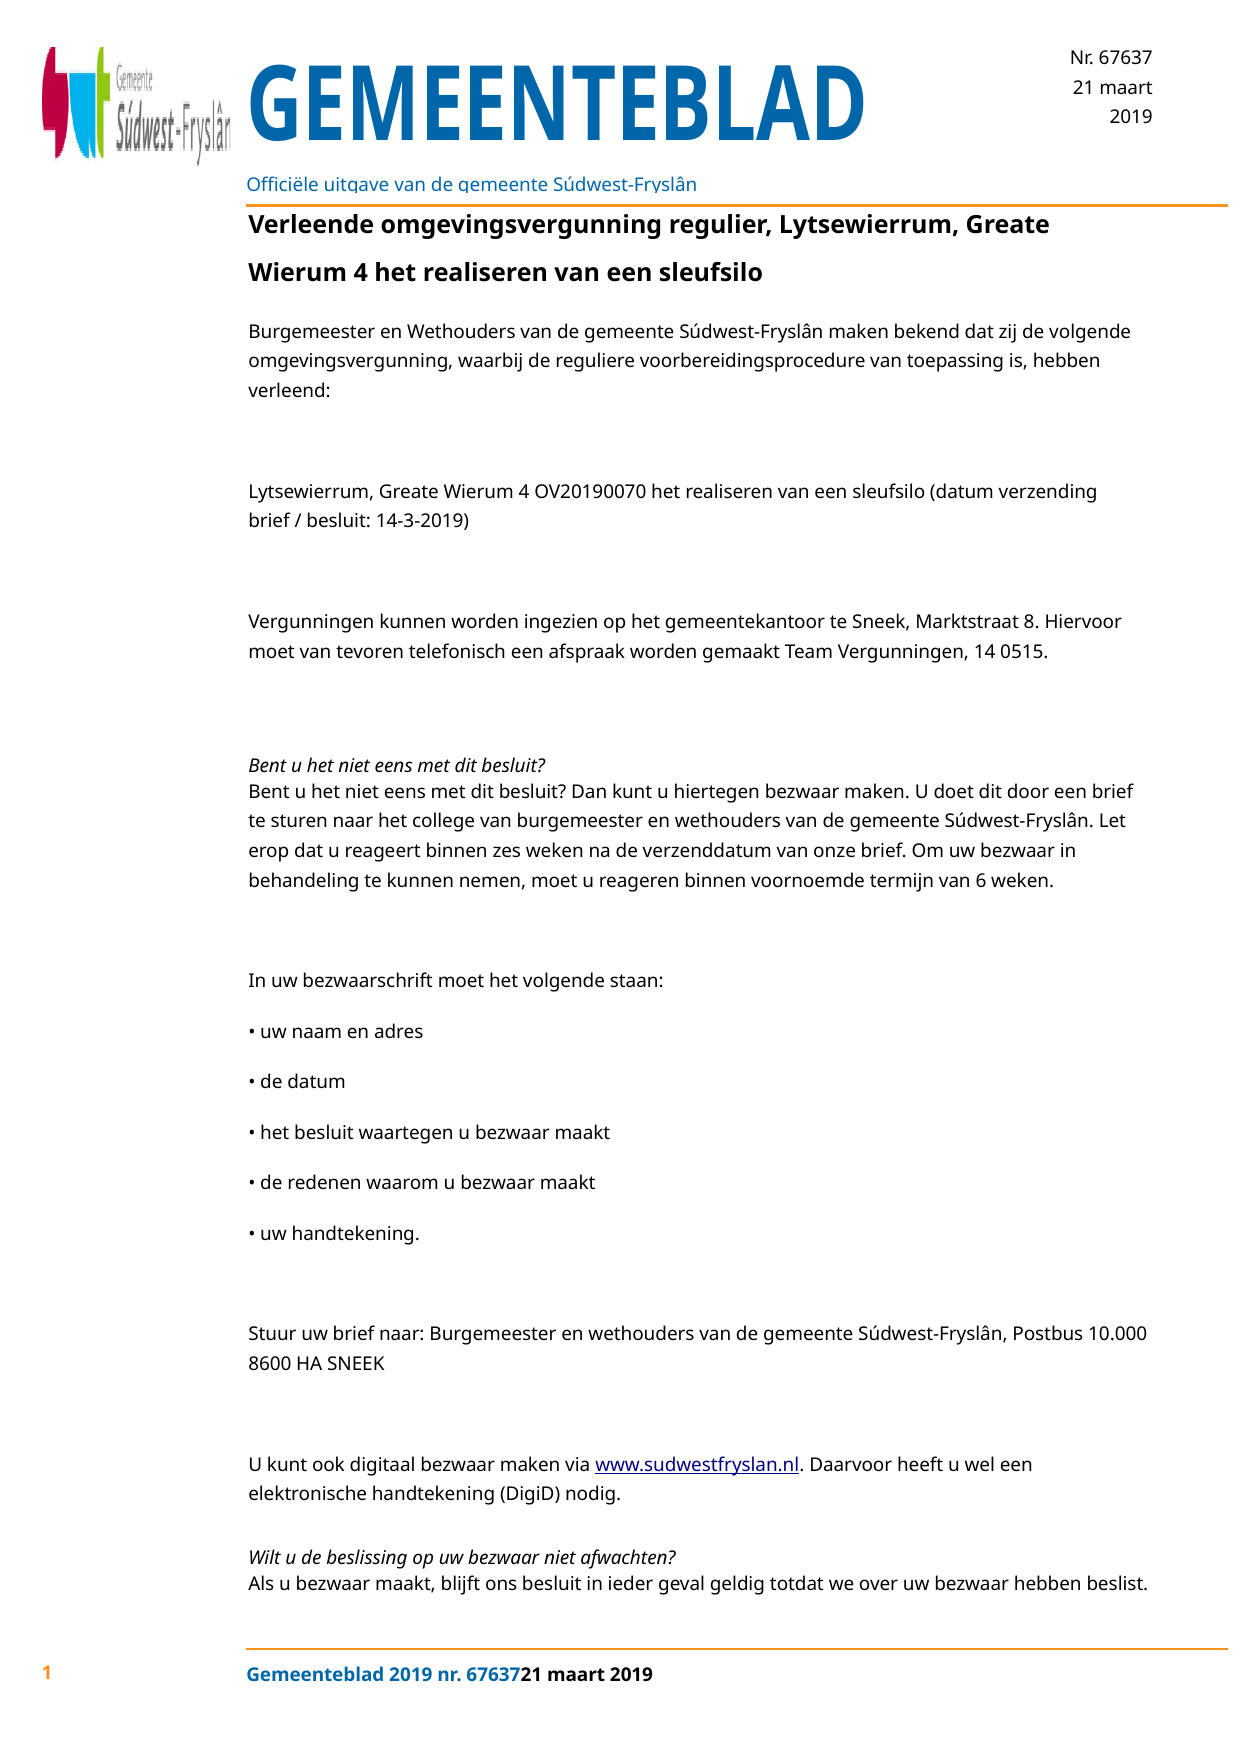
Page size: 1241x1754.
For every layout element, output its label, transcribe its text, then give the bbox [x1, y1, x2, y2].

text Stuur uw brief naar: Burgemeester en wethouders van de gemeente Súdwest-Fryslân, Postbus 10.000 8600 HA SNEEK [248, 1321, 1152, 1376]
text Burgemeester en Wethouders van de gemeente Súdwest-Fryslân maken bekend dat zij de volgende omgevingsvergunning, waarbij de reguliere voorbereidingsprocedure van toepassing is, hebben verleend: [248, 318, 1152, 403]
text • uw naam en adres [248, 1018, 1152, 1044]
text Bent u het niet eens met dit besluit? Dan kunt u hiertegen bezwaar maken. U doet dit door een brief te sturen naar het college van burgemeester en wethouders van de gemeente Súdwest-Fryslân. Let erop dat u reageert binnen zes weken na de verzenddatum van onze brief. Om uw bezwaar in behandeling te kunnen nemen, moet u reageren binnen voornoemde termijn van 6 weken. [248, 778, 1152, 892]
text • de redenen waarom u bezwaar maakt [248, 1169, 1152, 1195]
text Als u bezwaar maakt, blijft ons besluit in ieder geval geldig totdat we over uw bezwaar hebben beslist. [248, 1570, 1152, 1596]
text • uw handtekening. [248, 1220, 1152, 1245]
text Wilt u de beslissing op uw bezwaar niet afwachten? [248, 1544, 1152, 1570]
text • de datum [248, 1068, 1152, 1094]
text Vergunningen kunnen worden ingezien op het gemeentekantoor te Sneek, Marktstraat 8. Hiervoor moet van tevoren telefonisch een afspraak worden gemaakt Team Vergunningen, 14 0515. [248, 608, 1152, 664]
text Lytsewierrum, Greate Wierum 4 OV20190070 het realiseren van een sleufsilo (datum verzending brief / besluit: 14-3-2019) [248, 478, 1152, 533]
picture [41, 47, 231, 172]
text In uw bezwaarschrift moet het volgende staan: [248, 968, 1152, 993]
text Verleende omgevingsvergunning regulier, Lytsewierrum, Greate Wierum 4 het realiseren van een sleufsilo [248, 207, 1152, 288]
text Bent u het niet eens met dit besluit? [248, 752, 1152, 778]
text • het besluit waartegen u bezwaar maakt [248, 1119, 1152, 1144]
text U kunt ook digitaal bezwaar maken via www.sudwestfryslan.nl. Daarvoor heeft u wel een elektronische handtekening (DigiD) nodig. [248, 1451, 1152, 1506]
